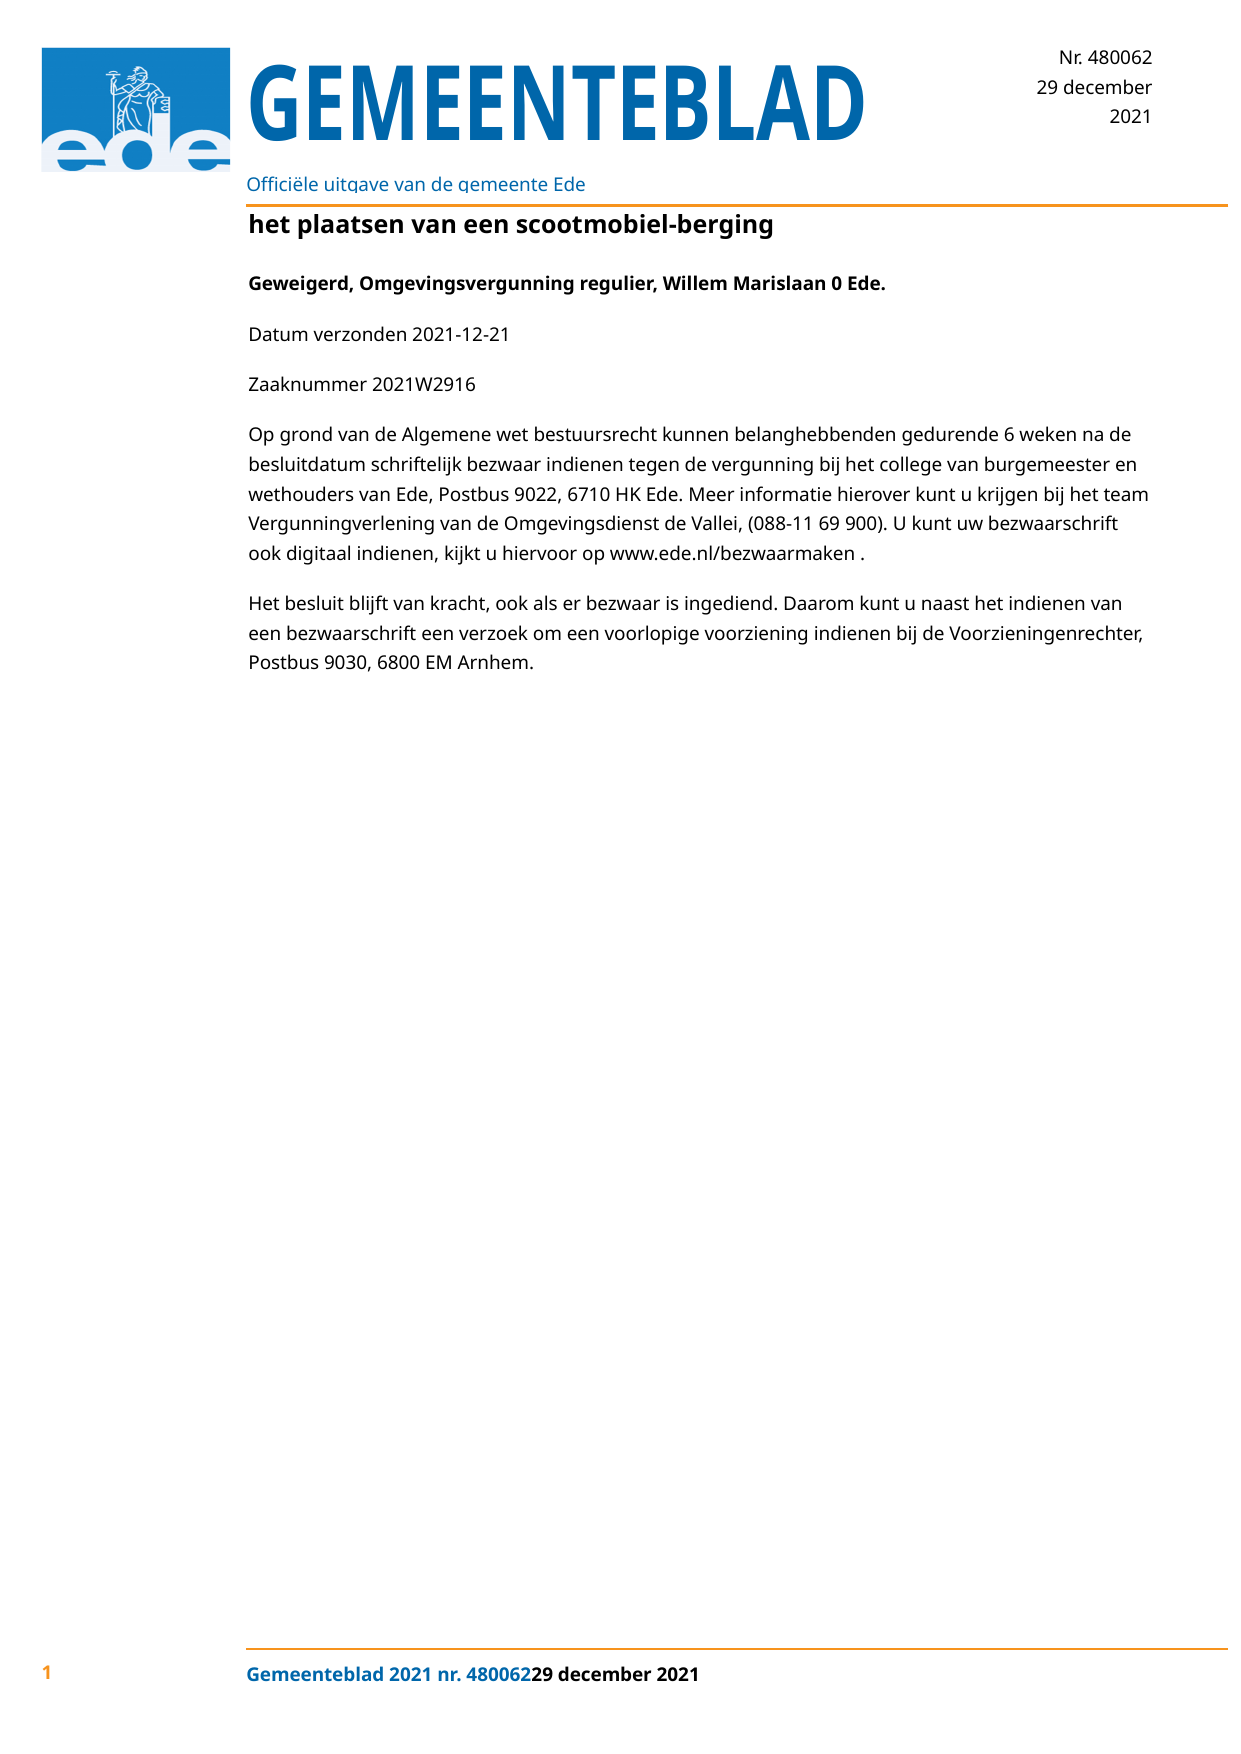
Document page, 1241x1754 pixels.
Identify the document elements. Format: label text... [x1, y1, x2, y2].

text Datum verzonden 2021-12-21 [248, 321, 1152, 346]
text het plaatsen van een scootmobiel-berging [248, 207, 1152, 241]
text Op grond van de Algemene wet bestuursrecht kunnen belanghebbenden gedurende 6 weken na de besluitdatum schriftelijk bezwaar indienen tegen de vergunning bij het college van burgemeester en wethouders van Ede, Postbus 9022, 6710 HK Ede. Meer informatie hierover kunt u krijgen bij het team Vergunningverlening van de Omgevingsdienst de Vallei, (088-11 69 900). U kunt uw bezwaarschrift ook digitaal indienen, kijkt u hiervoor op www.ede.nl/bezwaarmaken . [248, 422, 1152, 566]
text Het besluit blijft van kracht, ook als er bezwaar is ingediend. Daarom kunt u naast het indienen van een bezwaarschrift een verzoek om een voorlopige voorziening indienen bij de Voorzieningenrechter, Postbus 9030, 6800 EM Arnhem. [248, 590, 1152, 675]
text Zaaknummer 2021W2916 [248, 371, 1152, 397]
text Geweigerd, Omgevingsvergunning regulier, Willem Marislaan 0 Ede. [248, 270, 1152, 296]
picture [41, 47, 231, 172]
